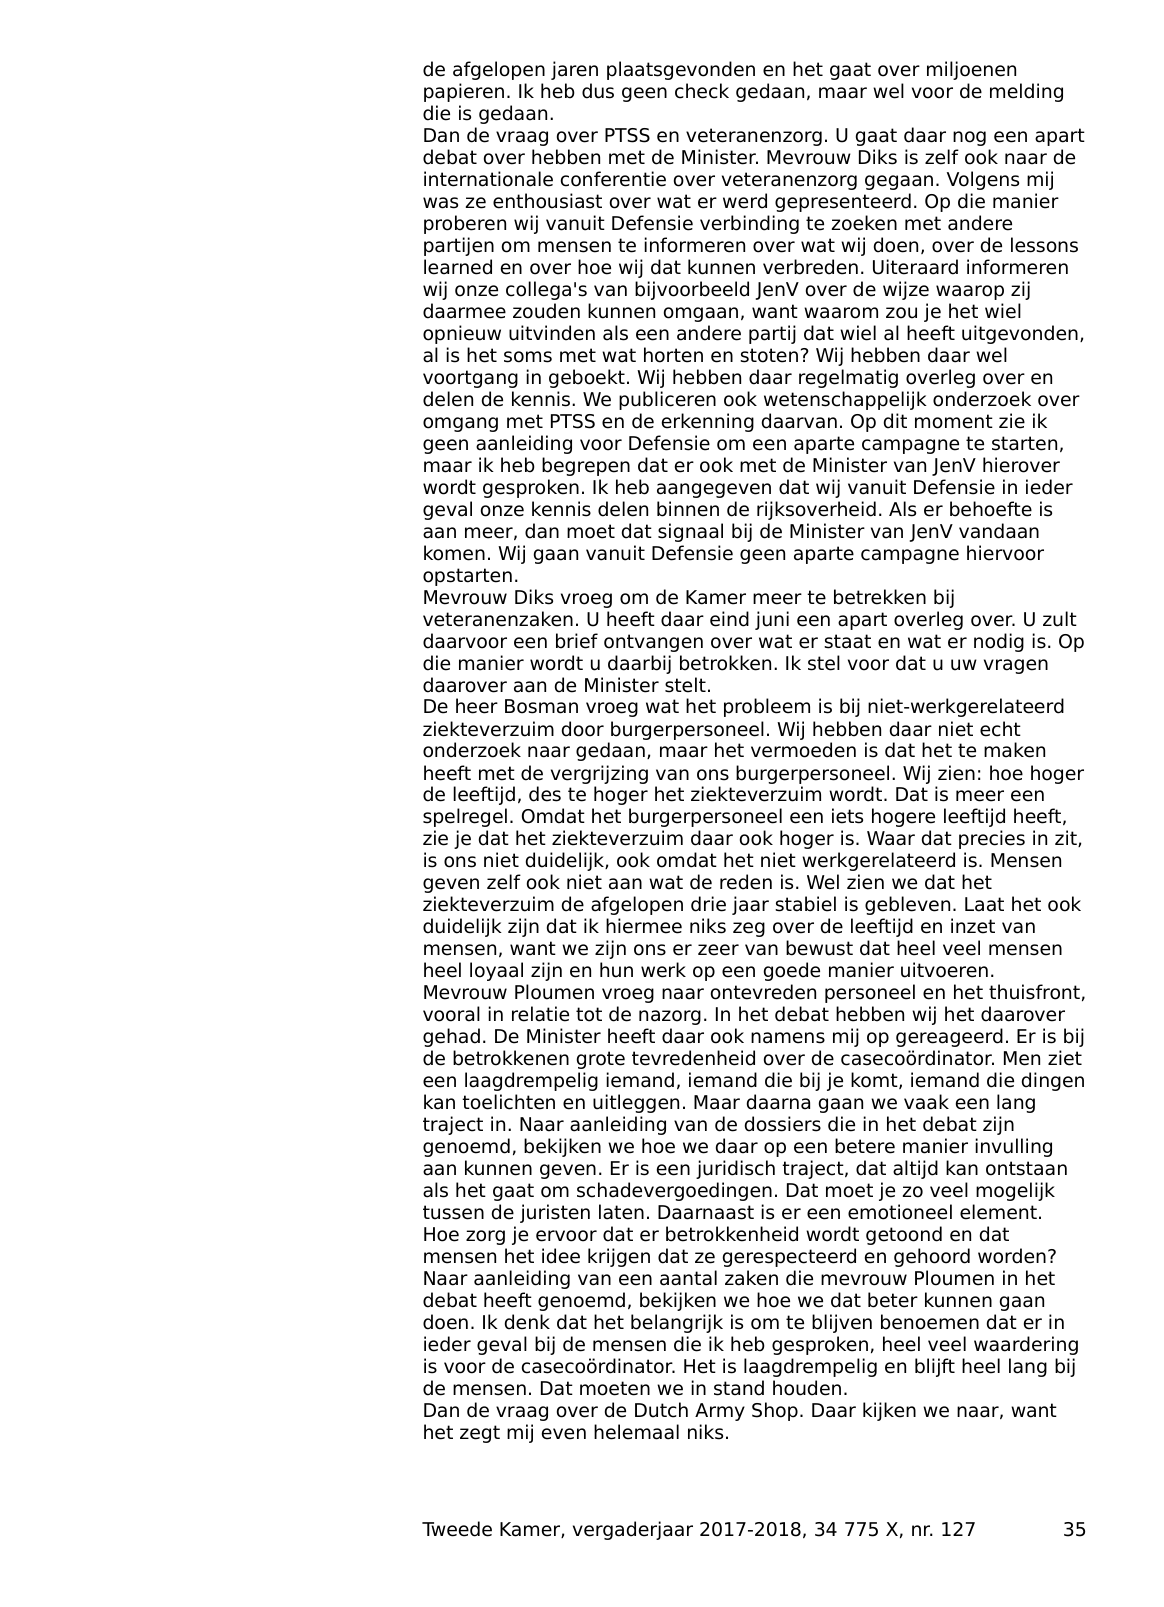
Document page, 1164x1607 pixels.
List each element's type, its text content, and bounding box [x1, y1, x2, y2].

text Mevrouw Diks vroeg om de Kamer meer te betrekken bij veteranenzaken. U heeft daar eind juni een apart overleg over. U zult daarvoor een brief ontvangen over wat er staat en wat er nodig is. Op die manier wordt u daarbij betrokken. Ik stel voor dat u uw vragen daarover aan de Minister stelt. [422, 587, 1087, 696]
text Dan de vraag over de Dutch Army Shop. Daar kijken we naar, want het zegt mij even helemaal niks. [422, 1400, 1087, 1444]
text de afgelopen jaren plaatsgevonden en het gaat over miljoenen papieren. Ik heb dus geen check gedaan, maar wel voor de melding die is gedaan. [422, 59, 1087, 125]
text De heer Bosman vroeg wat het probleem is bij niet-werkgerelateerd ziekteverzuim door burgerpersoneel. Wij hebben daar niet echt onderzoek naar gedaan, maar het vermoeden is dat het te maken heeft met de vergrijzing van ons burgerpersoneel. Wij zien: hoe hoger de leeftijd, des te hoger het ziekteverzuim wordt. Dat is meer een spelregel. Omdat het burgerpersoneel een iets hogere leeftijd heeft, zie je dat het ziekteverzuim daar ook hoger is. Waar dat precies in zit, is ons niet duidelijk, ook omdat het niet werkgerelateerd is. Mensen geven zelf ook niet aan wat de reden is. Wel zien we dat het ziekteverzuim de afgelopen drie jaar stabiel is gebleven. Laat het ook duidelijk zijn dat ik hiermee niks zeg over de leeftijd en inzet van mensen, want we zijn ons er zeer van bewust dat heel veel mensen heel loyaal zijn en hun werk op een goede manier uitvoeren. [422, 696, 1087, 982]
text Dan de vraag over PTSS en veteranenzorg. U gaat daar nog een apart debat over hebben met de Minister. Mevrouw Diks is zelf ook naar de internationale conferentie over veteranenzorg gegaan. Volgens mij was ze enthousiast over wat er werd gepresenteerd. Op die manier proberen wij vanuit Defensie verbinding te zoeken met andere partijen om mensen te informeren over wat wij doen, over de lessons learned en over hoe wij dat kunnen verbreden. Uiteraard informeren wij onze collega's van bijvoorbeeld JenV over de wijze waarop zij daarmee zouden kunnen omgaan, want waarom zou je het wiel opnieuw uitvinden als een andere partij dat wiel al heeft uitgevonden, al is het soms met wat horten en stoten? Wij hebben daar wel voortgang in geboekt. Wij hebben daar regelmatig overleg over en delen de kennis. We publiceren ook wetenschappelijk onderzoek over omgang met PTSS en de erkenning daarvan. Op dit moment zie ik geen aanleiding voor Defensie om een aparte campagne te starten, maar ik heb begrepen dat er ook met de Minister van JenV hierover wordt gesproken. Ik heb aangegeven dat wij vanuit Defensie in ieder geval onze kennis delen binnen de rijksoverheid. Als er behoefte is aan meer, dan moet dat signaal bij de Minister van JenV vandaan komen. Wij gaan vanuit Defensie geen aparte campagne hiervoor opstarten. [422, 125, 1087, 587]
text Mevrouw Ploumen vroeg naar ontevreden personeel en het thuisfront, vooral in relatie tot de nazorg. In het debat hebben wij het daarover gehad. De Minister heeft daar ook namens mij op gereageerd. Er is bij de betrokkenen grote tevredenheid over de casecoördinator. Men ziet een laagdrempelig iemand, iemand die bij je komt, iemand die dingen kan toelichten en uitleggen. Maar daarna gaan we vaak een lang traject in. Naar aanleiding van de dossiers die in het debat zijn genoemd, bekijken we hoe we daar op een betere manier invulling aan kunnen geven. Er is een juridisch traject, dat altijd kan ontstaan als het gaat om schadevergoedingen. Dat moet je zo veel mogelijk tussen de juristen laten. Daarnaast is er een emotioneel element. Hoe zorg je ervoor dat er betrokkenheid wordt getoond en dat mensen het idee krijgen dat ze gerespecteerd en gehoord worden? Naar aanleiding van een aantal zaken die mevrouw Ploumen in het debat heeft genoemd, bekijken we hoe we dat beter kunnen gaan doen. Ik denk dat het belangrijk is om te blijven benoemen dat er in ieder geval bij de mensen die ik heb gesproken, heel veel waardering is voor de casecoördinator. Het is laagdrempelig en blijft heel lang bij de mensen. Dat moeten we in stand houden. [422, 982, 1087, 1400]
